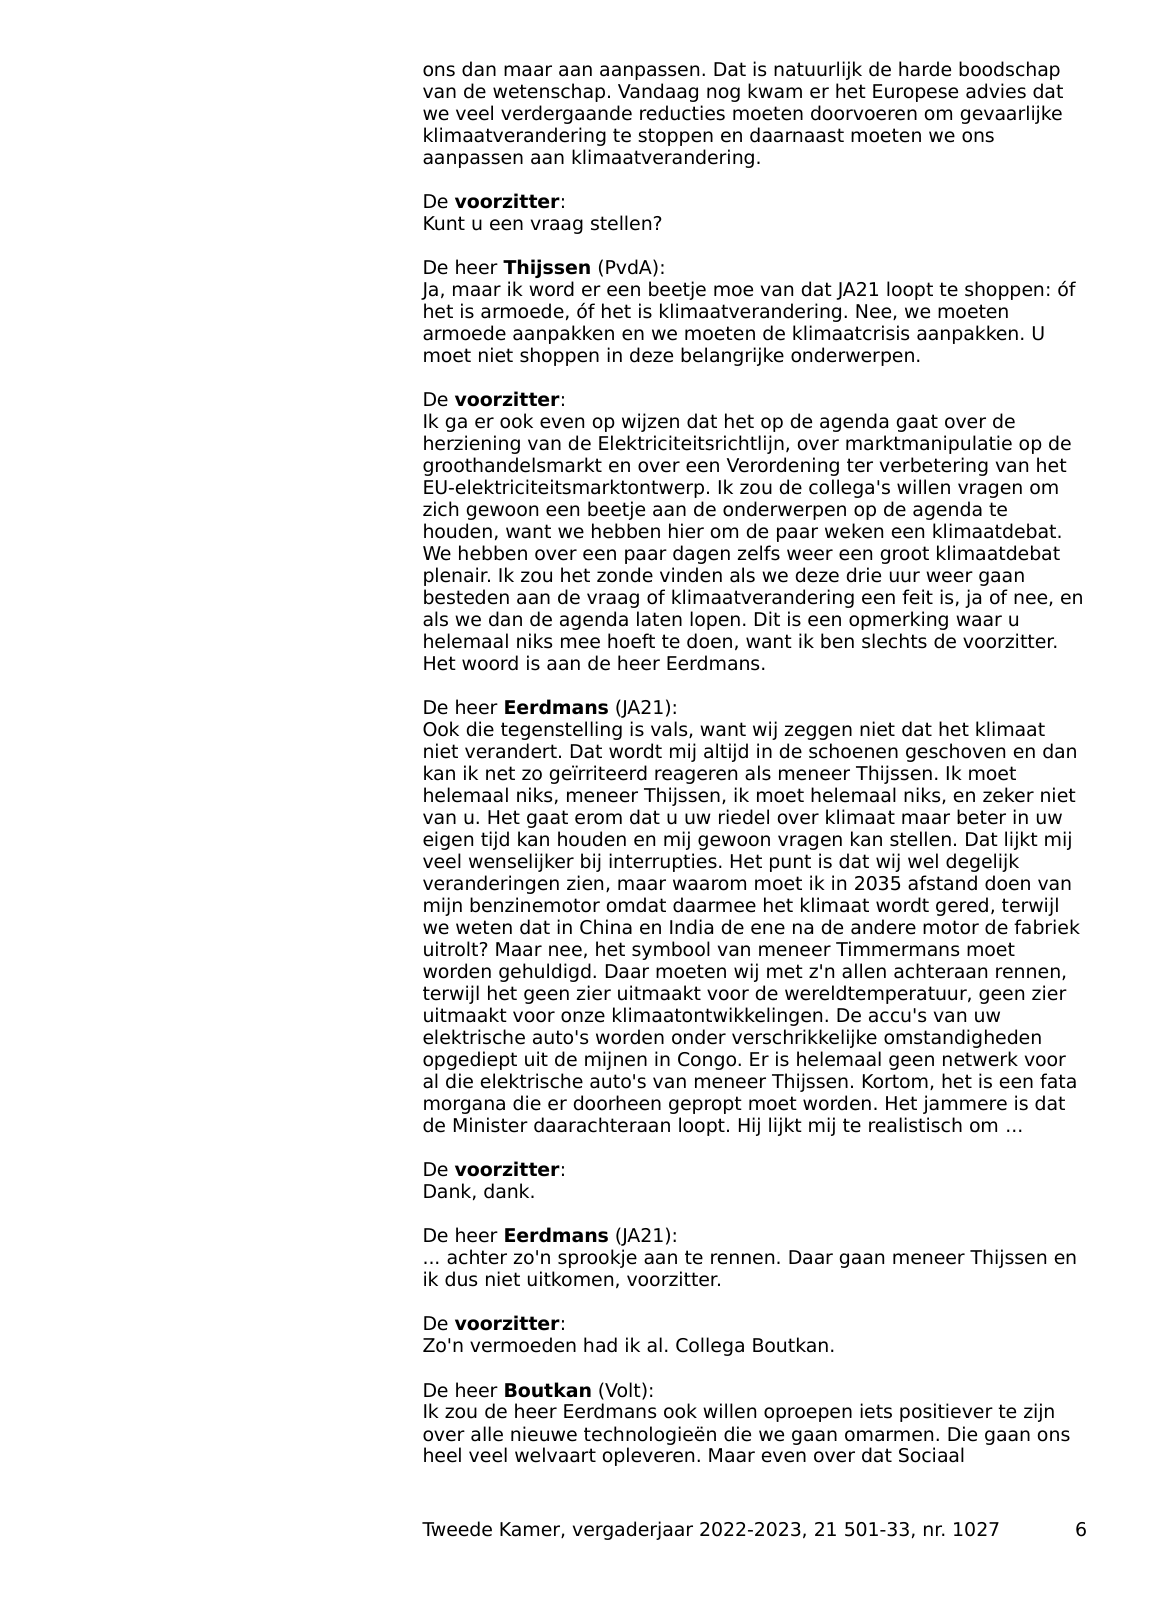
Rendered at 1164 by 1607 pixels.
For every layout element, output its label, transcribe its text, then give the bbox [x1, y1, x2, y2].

text Ook die tegenstelling is vals, want wij zeggen niet dat het klimaat niet verandert. Dat wordt mij altijd in de schoenen geschoven en dan kan ik net zo geïrriteerd reageren als meneer Thijssen. Ik moet helemaal niks, meneer Thijssen, ik moet helemaal niks, en zeker niet van u. Het gaat erom dat u uw riedel over klimaat maar beter in uw eigen tijd kan houden en mij gewoon vragen kan stellen. Dat lijkt mij veel wenselijker bij interrupties. Het punt is dat wij wel degelijk veranderingen zien, maar waarom moet ik in 2035 afstand doen van mijn benzinemotor omdat daarmee het klimaat wordt gered, terwijl we weten dat in China en India de ene na de andere motor de fabriek uitrolt? Maar nee, het symbool van meneer Timmermans moet worden gehuldigd. Daar moeten wij met z'n allen achteraan rennen, terwijl het geen zier uitmaakt voor de wereldtemperatuur, geen zier uitmaakt voor onze klimaatontwikkelingen. De accu's van uw elektrische auto's worden onder verschrikkelijke omstandigheden opgediept uit de mijnen in Congo. Er is helemaal geen netwerk voor al die elektrische auto's van meneer Thijssen. Kortom, het is een fata morgana die er doorheen gepropt moet worden. Het jammere is dat de Minister daarachteraan loopt. Hij lijkt mij te realistisch om ... [422, 719, 1087, 1137]
text Ik ga er ook even op wijzen dat het op de agenda gaat over de herziening van de Elektriciteitsrichtlijn, over marktmanipulatie op de groothandelsmarkt en over een Verordening ter verbetering van het EU-elektriciteitsmarktontwerp. Ik zou de collega's willen vragen om zich gewoon een beetje aan de onderwerpen op de agenda te houden, want we hebben hier om de paar weken een klimaatdebat. We hebben over een paar dagen zelfs weer een groot klimaatdebat plenair. Ik zou het zonde vinden als we deze drie uur weer gaan besteden aan de vraag of klimaatverandering een feit is, ja of nee, en als we dan de agenda laten lopen. Dit is een opmerking waar u helemaal niks mee hoeft te doen, want ik ben slechts de voorzitter. [422, 411, 1087, 653]
text Het woord is aan de heer Eerdmans. [422, 653, 1087, 675]
text De heer Eerdmans (JA21): [422, 697, 1087, 719]
text De voorzitter: [422, 1313, 1087, 1335]
text Ja, maar ik word er een beetje moe van dat JA21 loopt te shoppen: óf het is armoede, óf het is klimaatverandering. Nee, we moeten armoede aanpakken en we moeten de klimaatcrisis aanpakken. U moet niet shoppen in deze belangrijke onderwerpen. [422, 279, 1087, 367]
text De voorzitter: [422, 389, 1087, 411]
text Ik zou de heer Eerdmans ook willen oproepen iets positiever te zijn over alle nieuwe technologieën die we gaan omarmen. Die gaan ons heel veel welvaart opleveren. Maar even over dat Sociaal [422, 1401, 1087, 1467]
text De voorzitter: [422, 1159, 1087, 1181]
text Zo'n vermoeden had ik al. Collega Boutkan. [422, 1335, 1087, 1357]
text Dank, dank. [422, 1181, 1087, 1203]
text De voorzitter: [422, 191, 1087, 213]
text De heer Boutkan (Volt): [422, 1379, 1087, 1401]
text De heer Thijssen (PvdA): [422, 257, 1087, 279]
text ons dan maar aan aanpassen. Dat is natuurlijk de harde boodschap van de wetenschap. Vandaag nog kwam er het Europese advies dat we veel verdergaande reducties moeten doorvoeren om gevaarlijke klimaatverandering te stoppen en daarnaast moeten we ons aanpassen aan klimaatverandering. [422, 59, 1087, 169]
text Kunt u een vraag stellen? [422, 213, 1087, 235]
text De heer Eerdmans (JA21): [422, 1225, 1087, 1247]
text ... achter zo'n sprookje aan te rennen. Daar gaan meneer Thijssen en ik dus niet uitkomen, voorzitter. [422, 1247, 1087, 1291]
